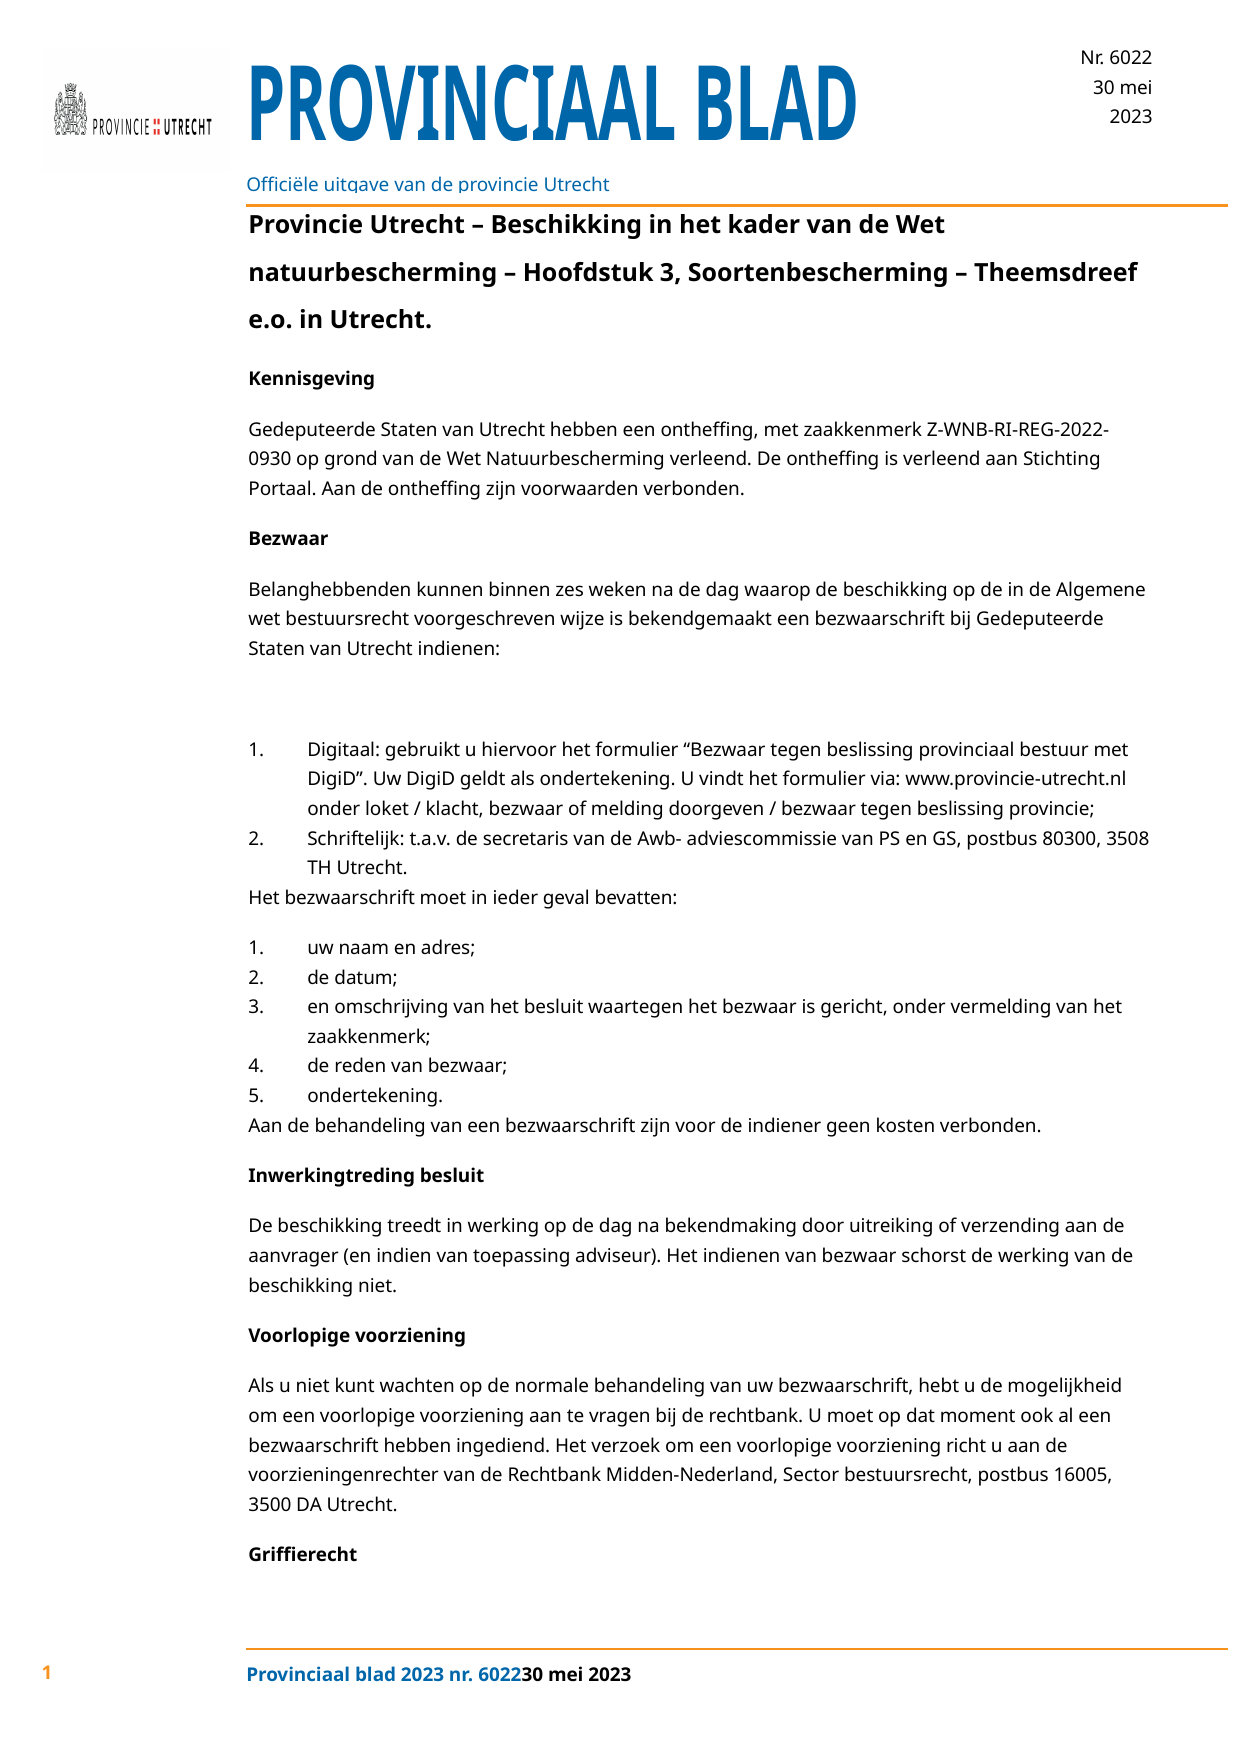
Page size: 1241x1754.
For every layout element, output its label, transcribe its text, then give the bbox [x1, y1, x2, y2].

text Het bezwaarschrift moet in ieder geval bevatten: [248, 884, 1152, 909]
text Als u niet kunt wachten op de normale behandeling van uw bezwaarschrift, hebt u de mogelijkheid om een voorlopige voorziening aan te vragen bij de rechtbank. U moet op dat moment ook al een bezwaarschrift hebben ingediend. Het verzoek om een voorlopige voorziening richt u aan de voorzieningenrechter van de Rechtbank Midden-Nederland, Sector bestuursrecht, postbus 16005, 3500 DA Utrecht. [248, 1373, 1152, 1517]
list Schriftelijk: t.a.v. de secretaris van de Awb- adviescommissie van PS en GS, postbus 80300, 3508 TH Utrecht. [248, 825, 1152, 880]
text Aan de behandeling van een bezwaarschrift zijn voor de indiener geen kosten verbonden. [248, 1112, 1152, 1137]
text Kennisgeving [248, 366, 1152, 391]
text Provincie Utrecht – Beschikking in het kader van de Wet natuurbescherming – Hoofdstuk 3, Soortenbescherming – Theemsdreef e.o. in Utrecht. [248, 207, 1152, 336]
list uw naam en adres; [248, 934, 1152, 960]
text Gedeputeerde Staten van Utrecht hebben een ontheffing, met zaakkenmerk Z-WNB-RI-REG-2022-0930 op grond van de Wet Natuurbescherming verleend. De ontheffing is verleend aan Stichting Portaal. Aan de ontheffing zijn voorwaarden verbonden. [248, 416, 1152, 501]
text Inwerkingtreding besluit [248, 1162, 1152, 1188]
text Griffierecht [248, 1541, 1152, 1567]
text De beschikking treedt in werking op de dag na bekendmaking door uitreiking of verzending aan de aanvrager (en indien van toepassing adviseur). Het indienen van bezwaar schorst de werking van de beschikking niet. [248, 1213, 1152, 1297]
list Digitaal: gebruikt u hiervoor het formulier “Bezwaar tegen beslissing provinciaal bestuur met DigiD”. Uw DigiD geldt als ondertekening. U vindt het formulier via: www.provincie-utrecht.nl onder loket / klacht, bezwaar of melding doorgeven / bezwaar tegen beslissing provincie; [248, 736, 1152, 821]
text Voorlopige voorziening [248, 1322, 1152, 1348]
text Bezwaar [248, 526, 1152, 551]
list en omschrijving van het besluit waartegen het bezwaar is gericht, onder vermelding van het zaakkenmerk; [248, 993, 1152, 1049]
picture [41, 47, 231, 172]
list de reden van bezwaar; [248, 1053, 1152, 1078]
text Belanghebbenden kunnen binnen zes weken na de dag waarop de beschikking op de in de Algemene wet bestuursrecht voorgeschreven wijze is bekendgemaakt een bezwaarschrift bij Gedeputeerde Staten van Utrecht indienen: [248, 576, 1152, 661]
list de datum; [248, 964, 1152, 989]
list ondertekening. [248, 1082, 1152, 1108]
